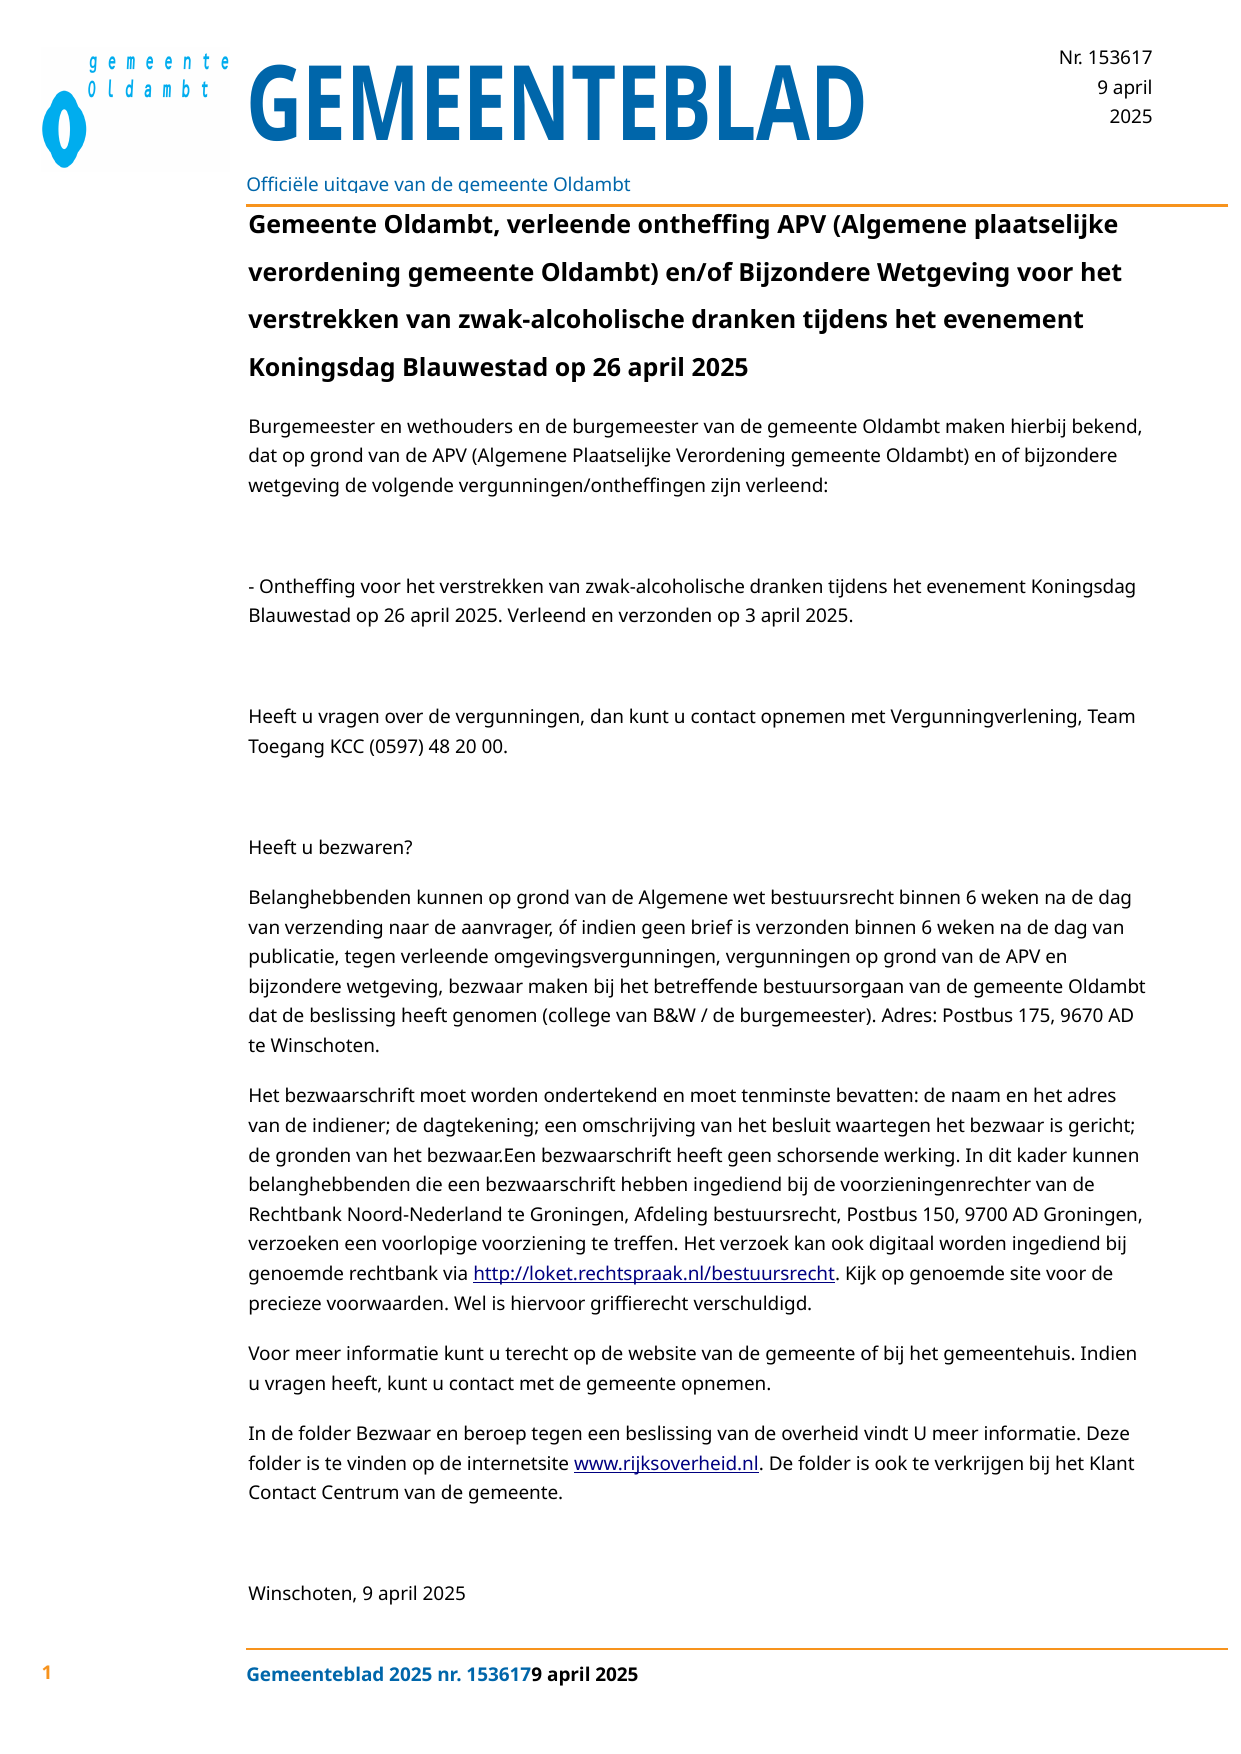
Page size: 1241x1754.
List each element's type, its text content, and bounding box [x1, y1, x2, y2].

text In de folder Bezwaar en beroep tegen een beslissing van de overheid vindt U meer informatie. Deze folder is te vinden op de internetsite www.rijksoverheid.nl. De folder is ook te verkrijgen bij het Klant Contact Centrum van de gemeente. [248, 1420, 1152, 1505]
text Het bezwaarschrift moet worden ondertekend en moet tenminste bevatten: de naam en het adres van de indiener; de dagtekening; een omschrijving van het besluit waartegen het bezwaar is gericht; de gronden van het bezwaar.Een bezwaarschrift heeft geen schorsende werking. In dit kader kunnen belanghebbenden die een bezwaarschrift hebben ingediend bij de voorzieningenrechter van de Rechtbank Noord-Nederland te Groningen, Afdeling bestuursrecht, Postbus 150, 9700 AD Groningen, verzoeken een voorlopige voorziening te treffen. Het verzoek kan ook digitaal worden ingediend bij genoemde rechtbank via http://loket.rechtspraak.nl/bestuursrecht. Kijk op genoemde site voor de precieze voorwaarden. Wel is hiervoor griffierecht verschuldigd. [248, 1083, 1152, 1316]
text Burgemeester en wethouders en de burgemeester van de gemeente Oldambt maken hierbij bekend, dat op grond van de APV (Algemene Plaatselijke Verordening gemeente Oldambt) en of bijzondere wetgeving de volgende vergunningen/ontheffingen zijn verleend: [248, 413, 1152, 498]
text Winschoten, 9 april 2025 [248, 1580, 1152, 1606]
text Voor meer informatie kunt u terecht op de website van de gemeente of bij het gemeentehuis. Indien u vragen heeft, kunt u contact met de gemeente opnemen. [248, 1340, 1152, 1396]
text Belanghebbenden kunnen op grond van de Algemene wet bestuursrecht binnen 6 weken na de dag van verzending naar de aanvrager, óf indien geen brief is verzonden binnen 6 weken na de dag van publicatie, tegen verleende omgevingsvergunningen, vergunningen op grond van de APV en bijzondere wetgeving, bezwaar maken bij het betreffende bestuursorgaan van de gemeente Oldambt dat de beslissing heeft genomen (college van B&W / de burgemeester). Adres: Postbus 175, 9670 AD te Winschoten. [248, 884, 1152, 1058]
text - Ontheffing voor het verstrekken van zwak-alcoholische dranken tijdens het evenement Koningsdag Blauwestad op 26 april 2025. Verleend en verzonden op 3 april 2025. [248, 573, 1152, 628]
text Heeft u vragen over de vergunningen, dan kunt u contact opnemen met Vergunningverlening, Team Toegang KCC (0597) 48 20 00. [248, 703, 1152, 759]
picture [41, 47, 231, 172]
text Gemeente Oldambt, verleende ontheffing APV (Algemene plaatselijke verordening gemeente Oldambt) en/of Bijzondere Wetgeving voor het verstrekken van zwak-alcoholische dranken tijdens het evenement Koningsdag Blauwestad op 26 april 2025 [248, 207, 1152, 384]
text Heeft u bezwaren? [248, 834, 1152, 860]
